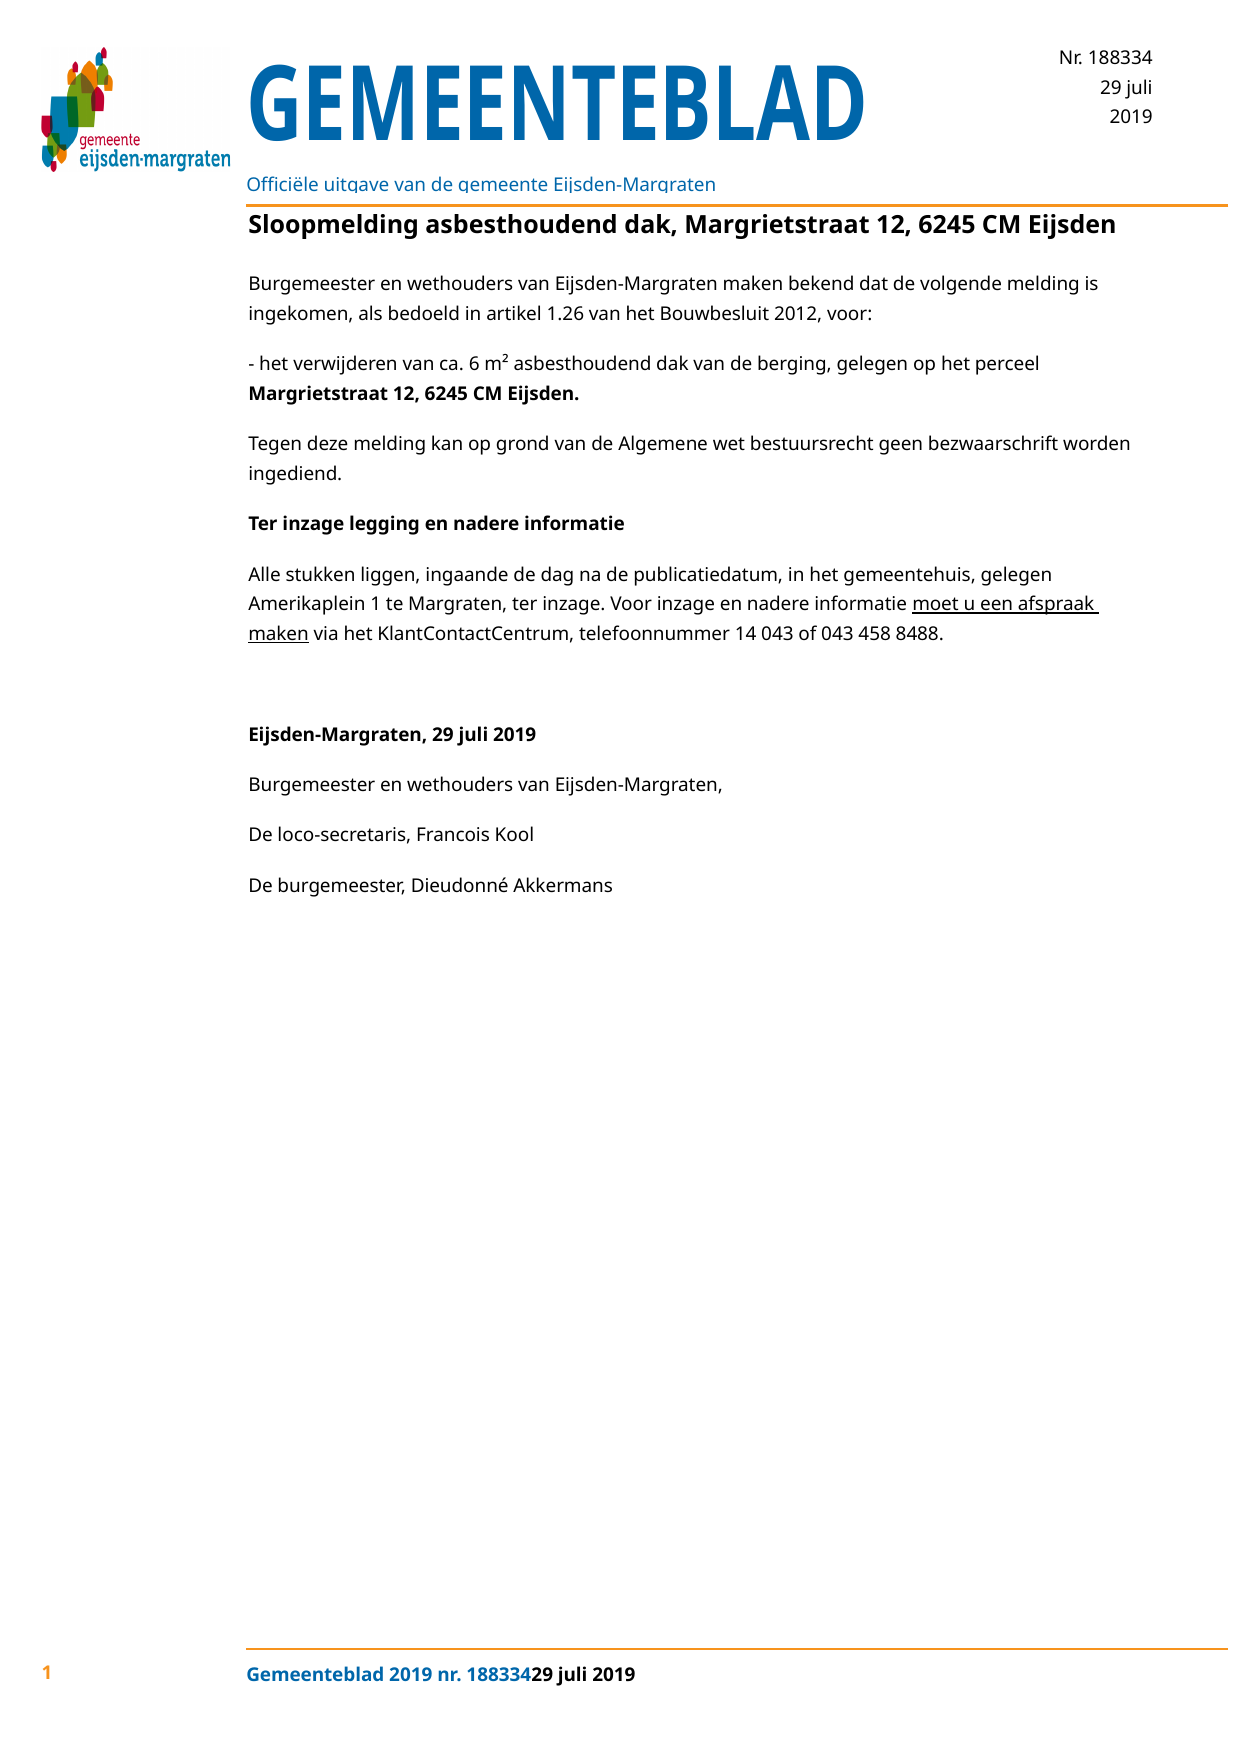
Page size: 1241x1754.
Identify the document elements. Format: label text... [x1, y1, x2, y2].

text Alle stukken liggen, ingaande de dag na de publicatiedatum, in het gemeentehuis, gelegen Amerikaplein 1 te Margraten, ter inzage. Voor inzage en nadere informatie moet u een afspraak maken via het KlantContactCentrum, telefoonnummer 14 043 of 043 458 8488. [248, 561, 1152, 646]
text - het verwijderen van ca. 6 m² asbesthoudend dak van de berging, gelegen op het perceel Margrietstraat 12, 6245 CM Eijsden. [248, 350, 1152, 406]
text Burgemeester en wethouders van Eijsden-Margraten, [248, 771, 1152, 797]
text De burgemeester, Dieudonné Akkermans [248, 872, 1152, 898]
text Eijsden-Margraten, 29 juli 2019 [248, 721, 1152, 746]
text Sloopmelding asbesthoudend dak, Margrietstraat 12, 6245 CM Eijsden [248, 207, 1152, 241]
text De loco-secretaris, Francois Kool [248, 822, 1152, 847]
text Tegen deze melding kan op grond van de Algemene wet bestuursrecht geen bezwaarschrift worden ingediend. [248, 430, 1152, 486]
text Ter inzage legging en nadere informatie [248, 510, 1152, 536]
text Burgemeester en wethouders van Eijsden-Margraten maken bekend dat de volgende melding is ingekomen, als bedoeld in artikel 1.26 van het Bouwbesluit 2012, voor: [248, 270, 1152, 326]
picture [41, 47, 231, 172]
